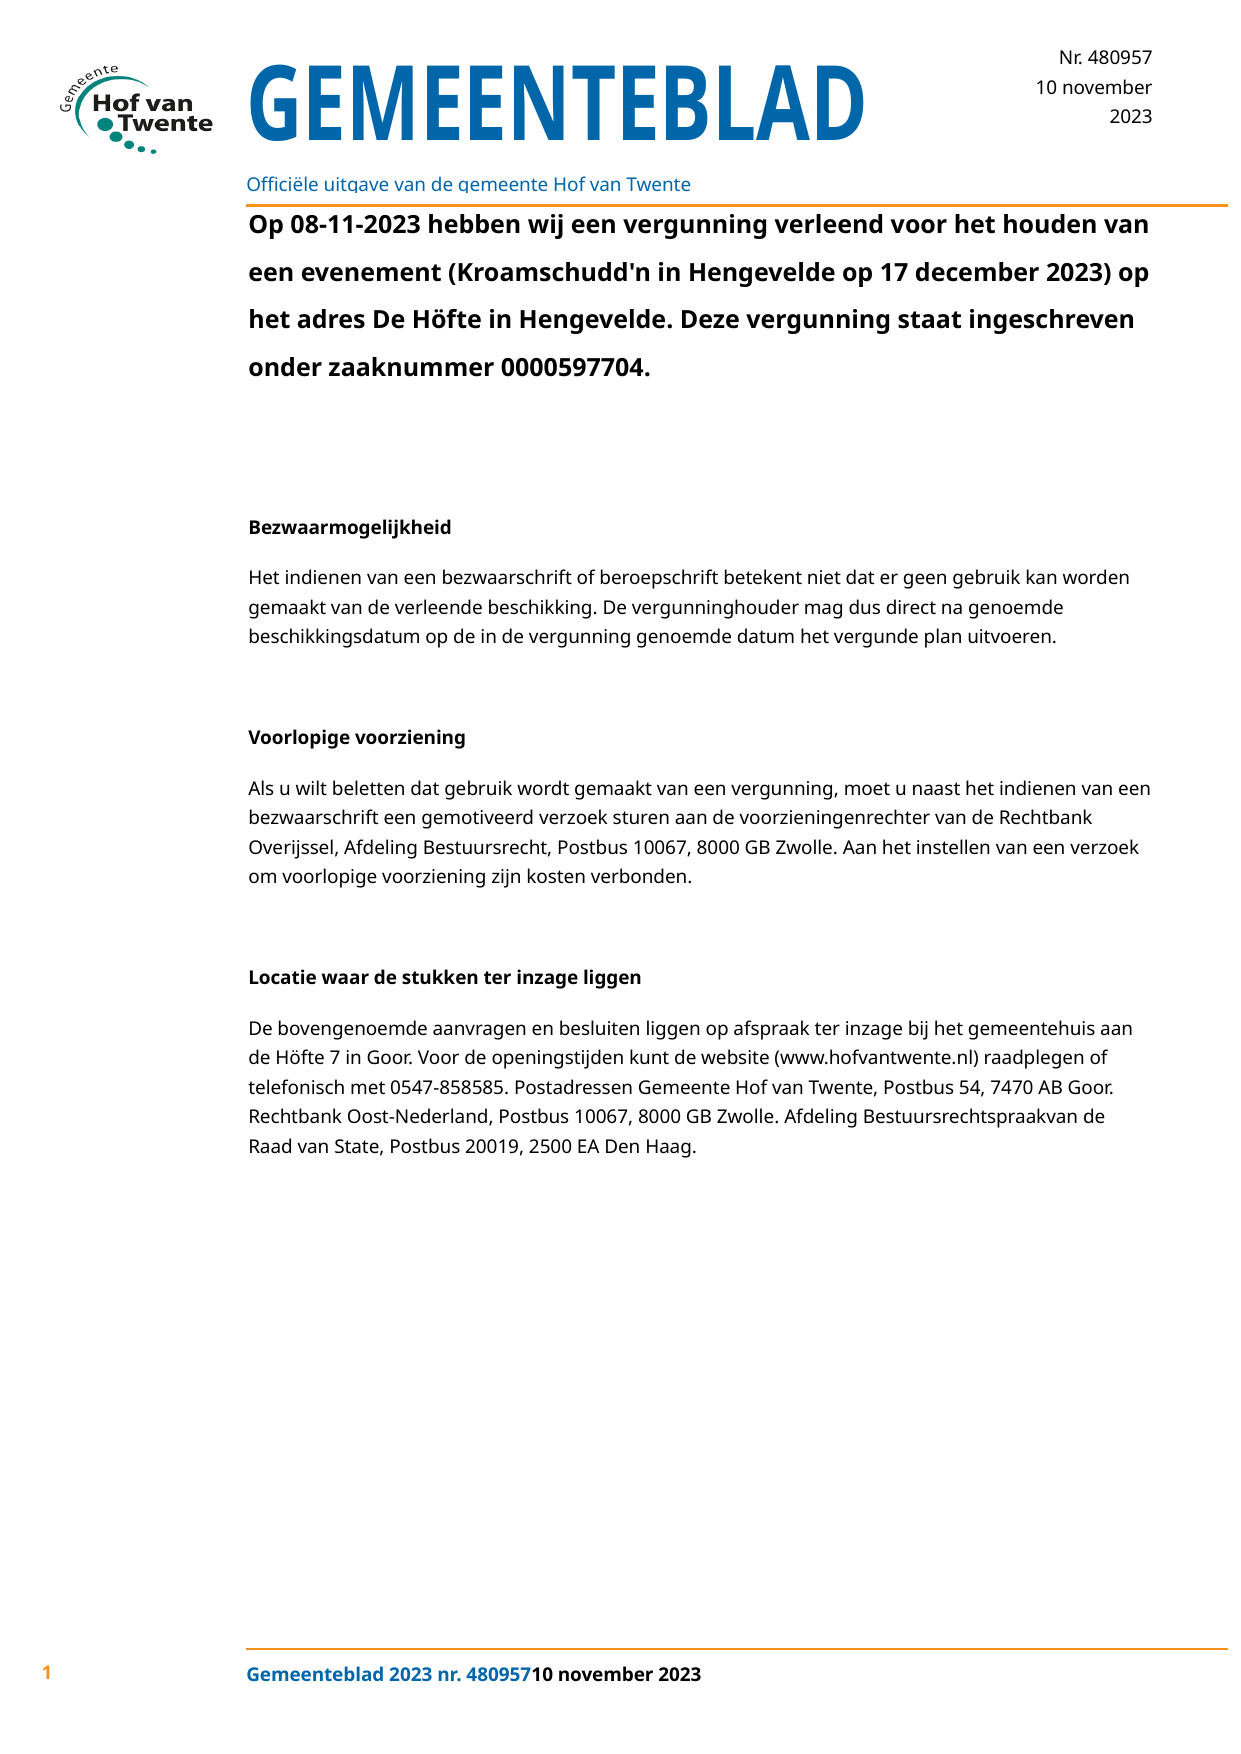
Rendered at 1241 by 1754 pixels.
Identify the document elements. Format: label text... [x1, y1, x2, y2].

picture [41, 47, 231, 172]
text Locatie waar de stukken ter inzage liggen [248, 964, 1152, 990]
text Voorlopige voorziening [248, 724, 1152, 750]
text Het indienen van een bezwaarschrift of beroepschrift betekent niet dat er geen gebruik kan worden gemaakt van de verleende beschikking. De vergunninghouder mag dus direct na genoemde beschikkingsdatum op de in de vergunning genoemde datum het vergunde plan uitvoeren. [248, 564, 1152, 649]
text Als u wilt beletten dat gebruik wordt gemaakt van een vergunning, moet u naast het indienen van een bezwaarschrift een gemotiveerd verzoek sturen aan de voorzieningenrechter van de Rechtbank Overijssel, Afdeling Bestuursrecht, Postbus 10067, 8000 GB Zwolle. Aan het instellen van een verzoek om voorlopige voorziening zijn kosten verbonden. [248, 775, 1152, 889]
text Op 08-11-2023 hebben wij een vergunning verleend voor het houden van een evenement (Kroamschudd'n in Hengevelde op 17 december 2023) op het adres De Höfte in Hengevelde. Deze vergunning staat ingeschreven onder zaaknummer 0000597704. [248, 207, 1152, 384]
text De bovengenoemde aanvragen en besluiten liggen op afspraak ter inzage bij het gemeentehuis aan de Höfte 7 in Goor. Voor de openingstijden kunt de website (www.hofvantwente.nl) raadplegen of telefonisch met 0547-858585. Postadressen Gemeente Hof van Twente, Postbus 54, 7470 AB Goor. Rechtbank Oost-Nederland, Postbus 10067, 8000 GB Zwolle. Afdeling Bestuursrechtspraakvan de Raad van State, Postbus 20019, 2500 EA Den Haag. [248, 1015, 1152, 1159]
text Bezwaarmogelijkheid [248, 514, 1152, 540]
